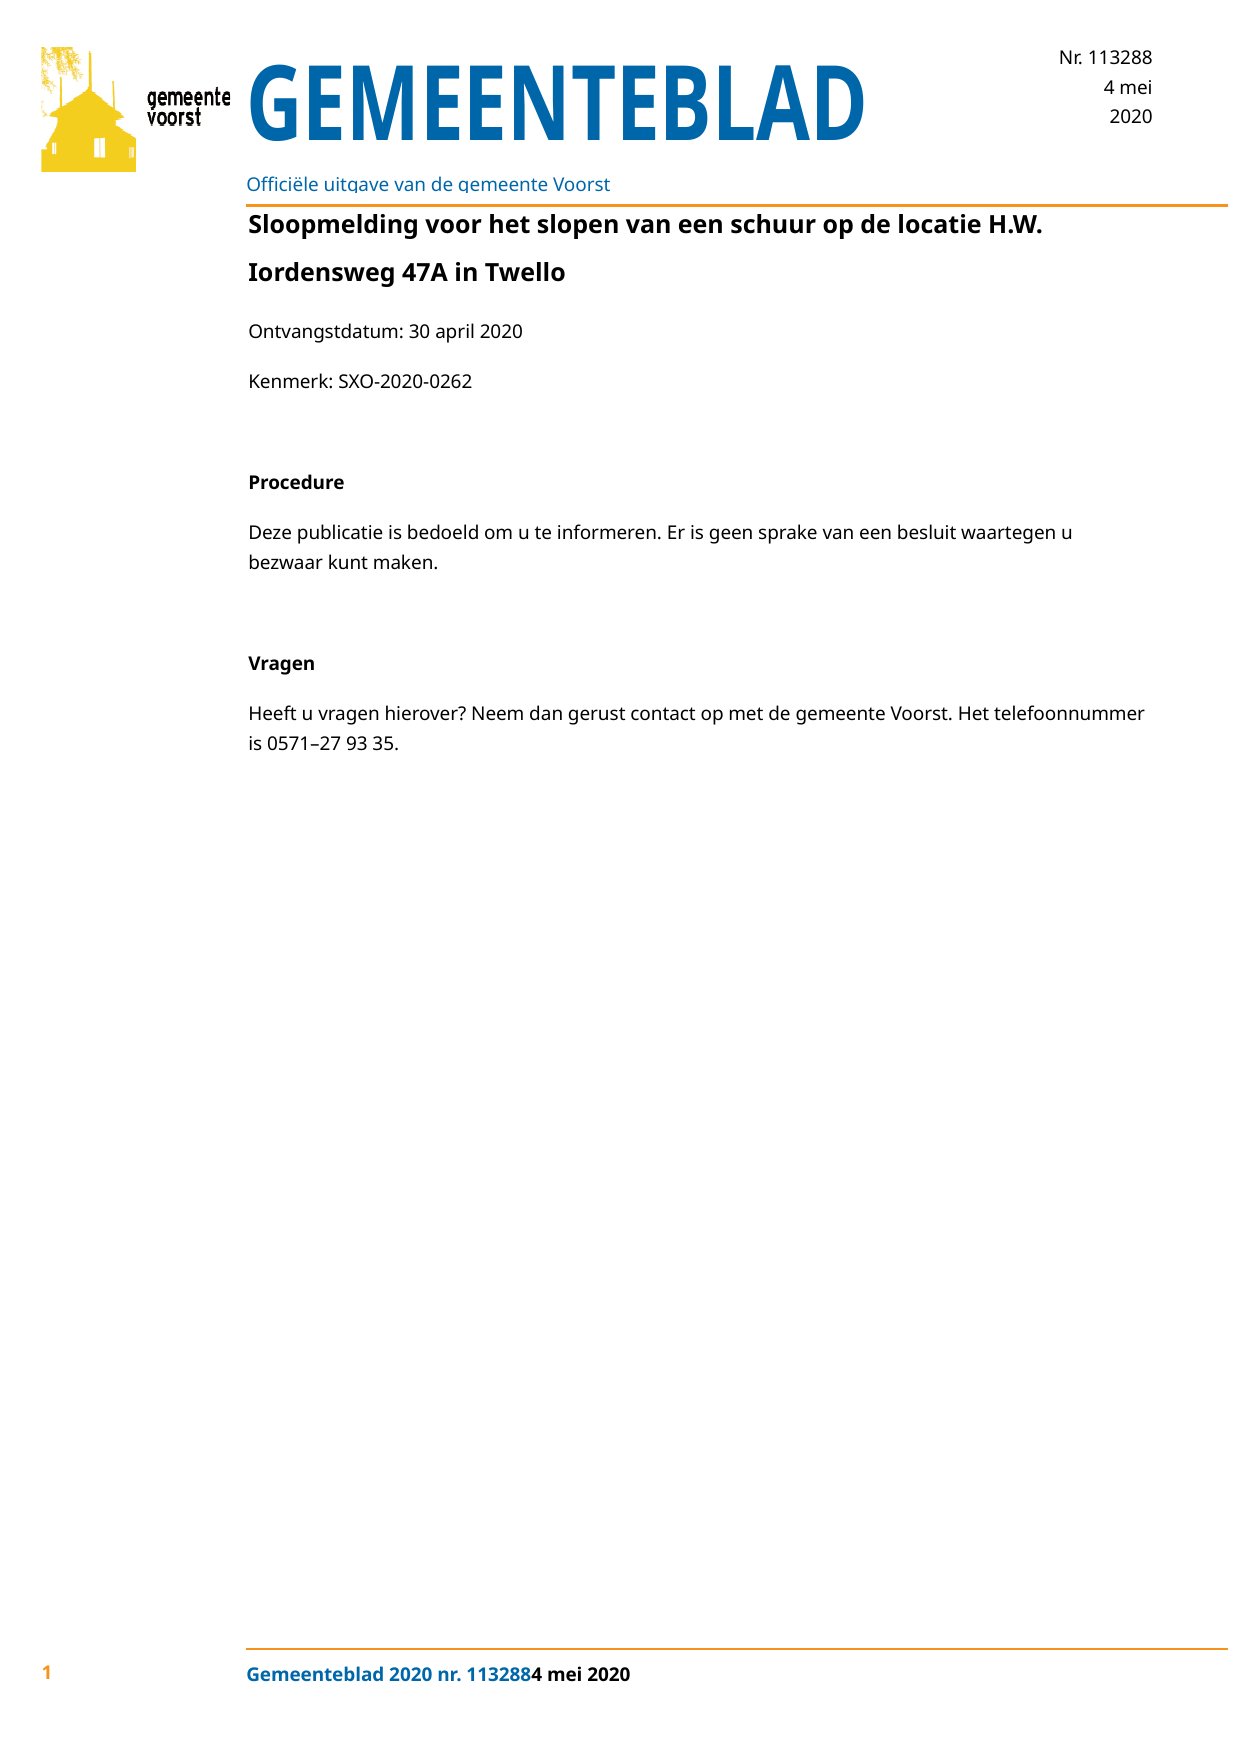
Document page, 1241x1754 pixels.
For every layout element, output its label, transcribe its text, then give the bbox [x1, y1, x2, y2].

picture [41, 47, 231, 172]
text Vragen [248, 650, 1152, 676]
text Procedure [248, 469, 1152, 495]
text Kenmerk: SXO-2020-0262 [248, 368, 1152, 394]
text Ontvangstdatum: 30 april 2020 [248, 318, 1152, 344]
text Deze publicatie is bedoeld om u te informeren. Er is geen sprake van een besluit waartegen u bezwaar kunt maken. [248, 519, 1152, 575]
text Heeft u vragen hierover? Neem dan gerust contact op met de gemeente Voorst. Het telefoonnummer is 0571–27 93 35. [248, 700, 1152, 756]
text Sloopmelding voor het slopen van een schuur op de locatie H.W. Iordensweg 47A in Twello [248, 207, 1152, 288]
